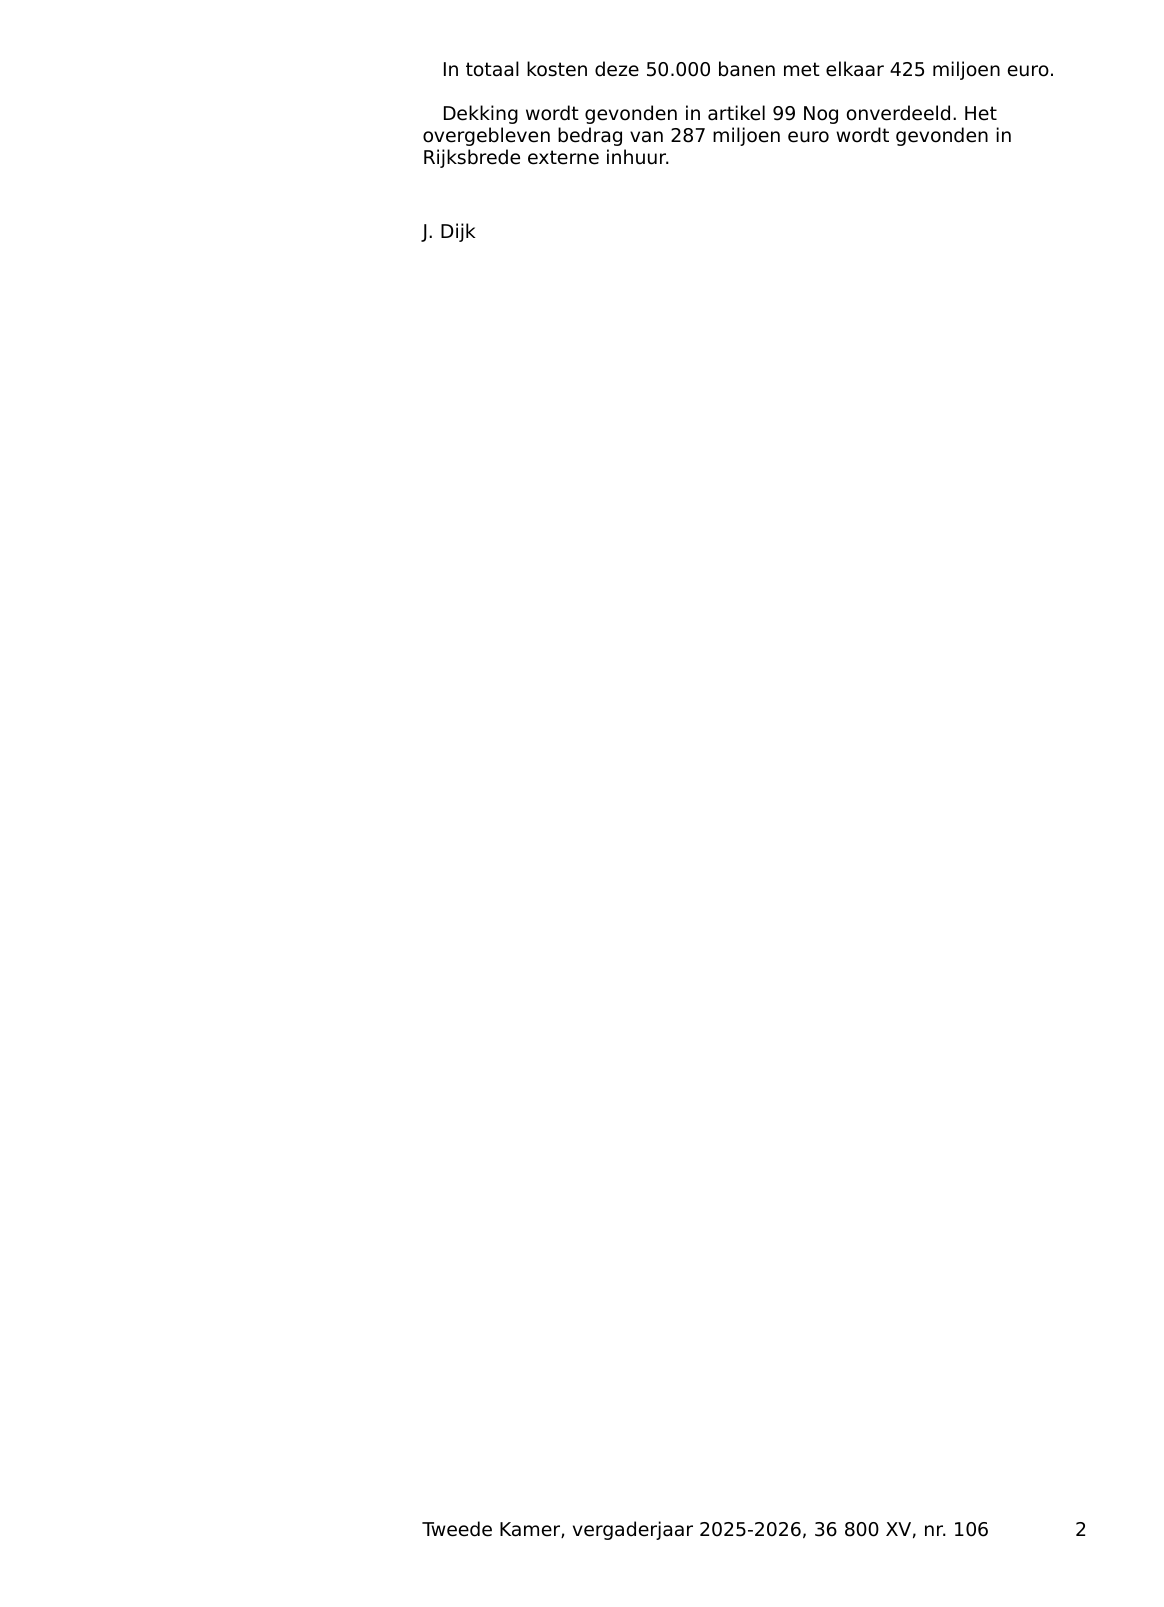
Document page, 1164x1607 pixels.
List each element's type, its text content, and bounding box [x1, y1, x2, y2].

text J. Dijk [422, 199, 1087, 243]
text In totaal kosten deze 50.000 banen met elkaar 425 miljoen euro. [422, 59, 1087, 81]
text Dekking wordt gevonden in artikel 99 Nog onverdeeld. Het overgebleven bedrag van 287 miljoen euro wordt gevonden in Rijksbrede externe inhuur. [422, 103, 1087, 169]
